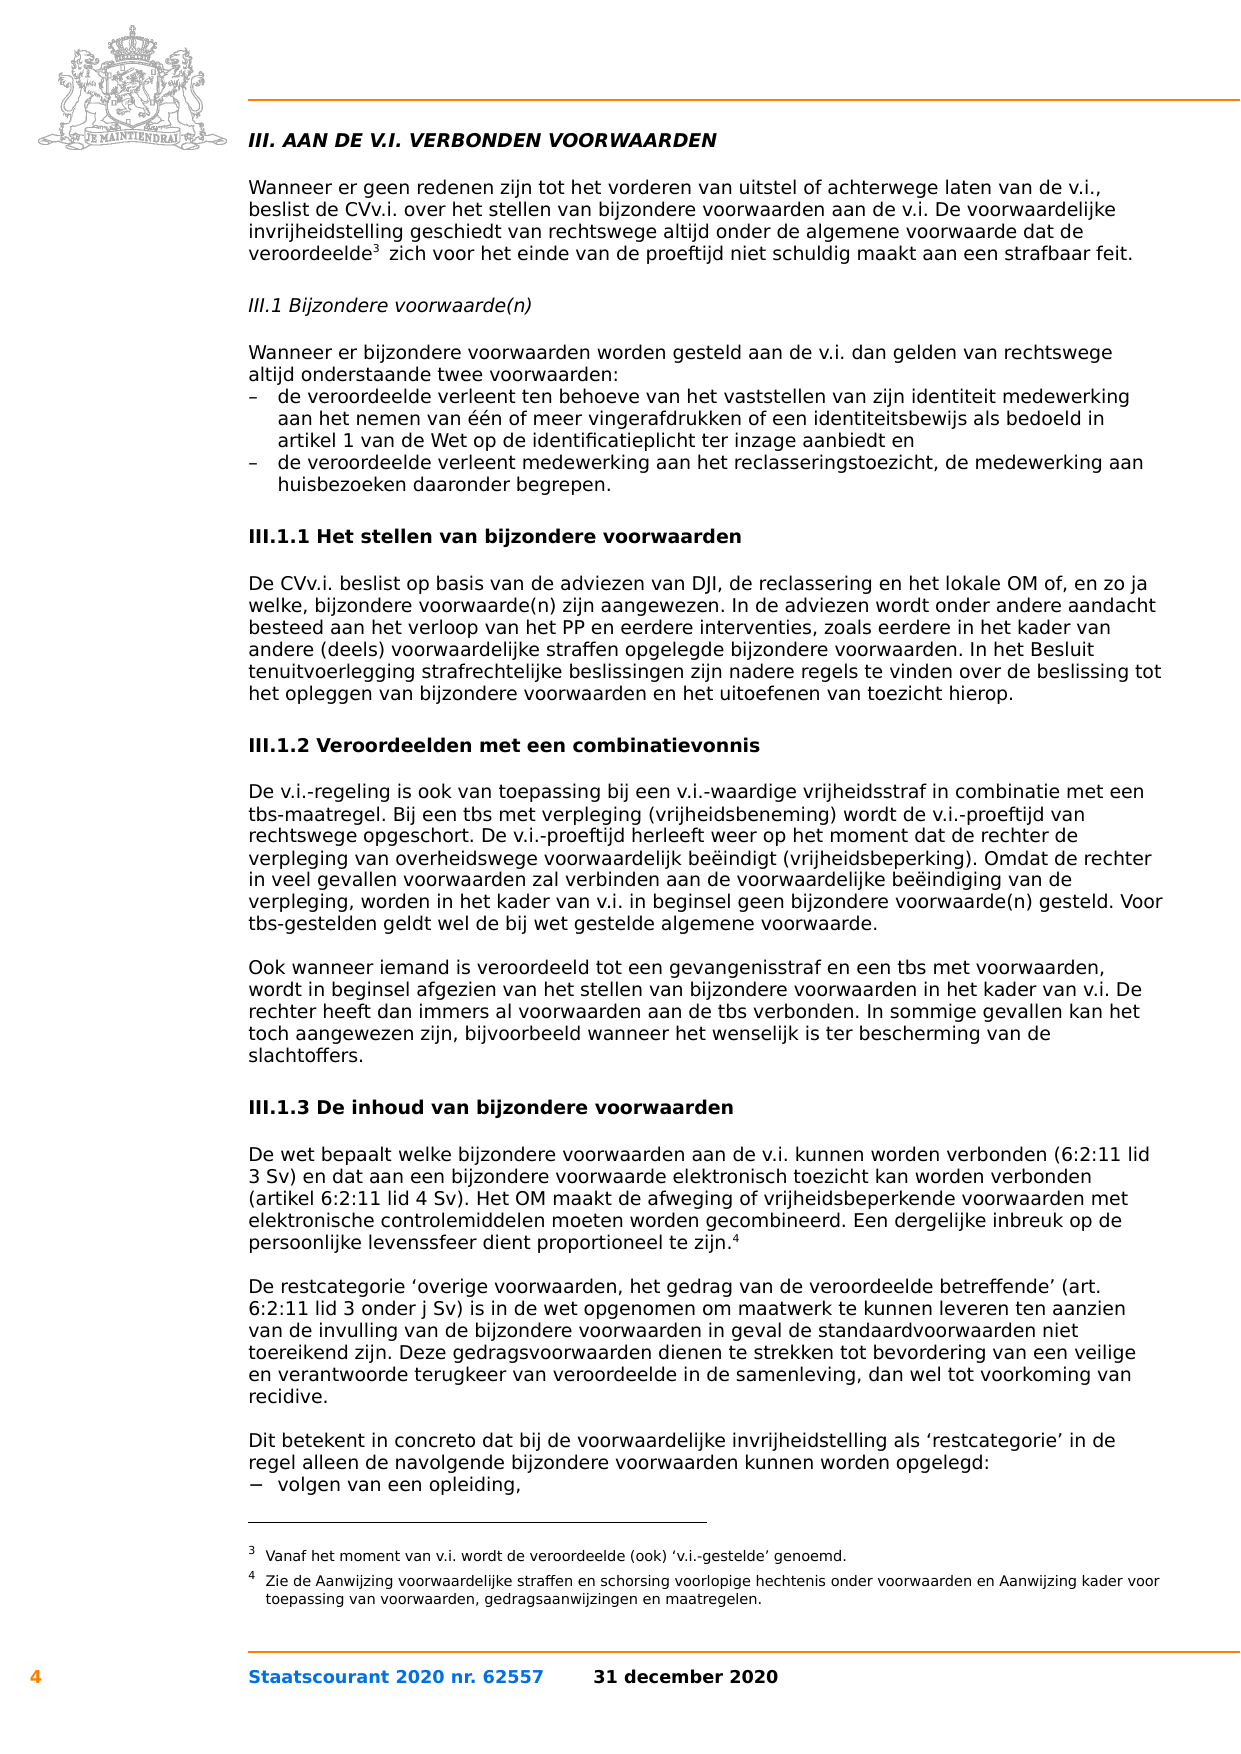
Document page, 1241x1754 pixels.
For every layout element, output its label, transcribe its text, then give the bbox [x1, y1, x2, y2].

text – de veroordeelde verleent ten behoeve van het vaststellen van zijn identiteit medewerking aan het nemen van één of meer vingerafdrukken of een identiteitsbewijs als bedoeld in artikel 1 van de Wet op de identificatieplicht ter inzage aanbiedt en [248, 386, 1163, 452]
picture [38, 25, 227, 150]
text De restcategorie ‘overige voorwaarden, het gedrag van de veroordeelde betreffende’ (art. 6:2:11 lid 3 onder j Sv) is in de wet opgenomen om maatwerk te kunnen leveren ten aanzien van de invulling van de bijzondere voorwaarden in geval de standaardvoorwaarden niet toereikend zijn. Deze gedragsvoorwaarden dienen te strekken tot bevordering van een veilige en verantwoorde terugkeer van veroordeelde in de samenleving, dan wel tot voorkoming van recidive. [248, 1276, 1163, 1408]
text De CVv.i. beslist op basis van de adviezen van DJI, de reclassering en het lokale OM of, en zo ja welke, bijzondere voorwaarde(n) zijn aangewezen. In de adviezen wordt onder andere aandacht besteed aan het verloop van het PP en eerdere interventies, zoals eerdere in het kader van andere (deels) voorwaardelijke straffen opgelegde bijzondere voorwaarden. In het Besluit tenuitvoerlegging strafrechtelijke beslissingen zijn nadere regels te vinden over de beslissing tot het opleggen van bijzondere voorwaarden en het uitoefenen van toezicht hierop. [248, 573, 1163, 704]
text Wanneer er bijzondere voorwaarden worden gesteld aan de v.i. dan gelden van rechtswege altijd onderstaande twee voorwaarden: [248, 342, 1163, 386]
text De v.i.-regeling is ook van toepassing bij een v.i.-waardige vrijheidsstraf in combinatie met een tbs-maatregel. Bij een tbs met verpleging (vrijheidsbeneming) wordt de v.i.-proeftijd van rechtswege opgeschort. De v.i.-proeftijd herleeft weer op het moment dat de rechter de verpleging van overheidswege voorwaardelijk beëindigt (vrijheidsbeperking). Omdat de rechter in veel gevallen voorwaarden zal verbinden aan de voorwaardelijke beëindiging van de verpleging, worden in het kader van v.i. in beginsel geen bijzondere voorwaarde(n) gesteld. Voor tbs-gestelden geldt wel de bij wet gestelde algemene voorwaarde. [248, 781, 1163, 935]
text De wet bepaalt welke bijzondere voorwaarden aan de v.i. kunnen worden verbonden (6:2:11 lid 3 Sv) en dat aan een bijzondere voorwaarde elektronisch toezicht kan worden verbonden (artikel 6:2:11 lid 4 Sv). Het OM maakt de afweging of vrijheidsbeperkende voorwaarden met elektronische controlemiddelen moeten worden gecombineerd. Een dergelijke inbreuk op de persoonlijke levenssfeer dient proportioneel te zijn. [248, 1144, 1163, 1254]
subtitle III. AAN DE V.I. VERBONDEN VOORWAARDEN [248, 130, 1163, 152]
text − volgen van een opleiding, [248, 1473, 1163, 1496]
subtitle III.1.1 Het stellen van bijzondere voorwaarden [248, 526, 1163, 548]
text Zie de Aanwijzing voorwaardelijke straffen en schorsing voorlopige hechtenis onder voorwaarden en Aanwijzing kader voor toepassing van voorwaarden, gedragsaanwijzingen en maatregelen. [248, 1569, 1163, 1608]
subtitle III.1.3 De inhoud van bijzondere voorwaarden [248, 1097, 1163, 1119]
text Wanneer er geen redenen zijn tot het vorderen van uitstel of achterwege laten van de v.i., beslist de CVv.i. over het stellen van bijzondere voorwaarden aan de v.i. De voorwaardelijke invrijheidstelling geschiedt van rechtswege altijd onder de algemene voorwaarde dat de veroordeelde zich voor het einde van de proeftijd niet schuldig maakt aan een strafbaar feit. [248, 177, 1163, 265]
text Dit betekent in concreto dat bij de voorwaardelijke invrijheidstelling als ‘restcategorie’ in de regel alleen de navolgende bijzondere voorwaarden kunnen worden opgelegd: [248, 1429, 1163, 1473]
text – de veroordeelde verleent medewerking aan het reclasseringstoezicht, de medewerking aan huisbezoeken daaronder begrepen. [248, 452, 1163, 496]
text Vanaf het moment van v.i. wordt de veroordeelde (ook) ‘v.i.-gestelde’ genoemd. [248, 1544, 1163, 1566]
subtitle III.1 Bijzondere voorwaarde(n) [248, 295, 1163, 317]
text Ook wanneer iemand is veroordeeld tot een gevangenisstraf en een tbs met voorwaarden, wordt in beginsel afgezien van het stellen van bijzondere voorwaarden in het kader van v.i. De rechter heeft dan immers al voorwaarden aan de tbs verbonden. In sommige gevallen kan het toch aangewezen zijn, bijvoorbeeld wanneer het wenselijk is ter bescherming van de slachtoffers. [248, 957, 1163, 1067]
subtitle III.1.2 Veroordeelden met een combinatievonnis [248, 734, 1163, 756]
